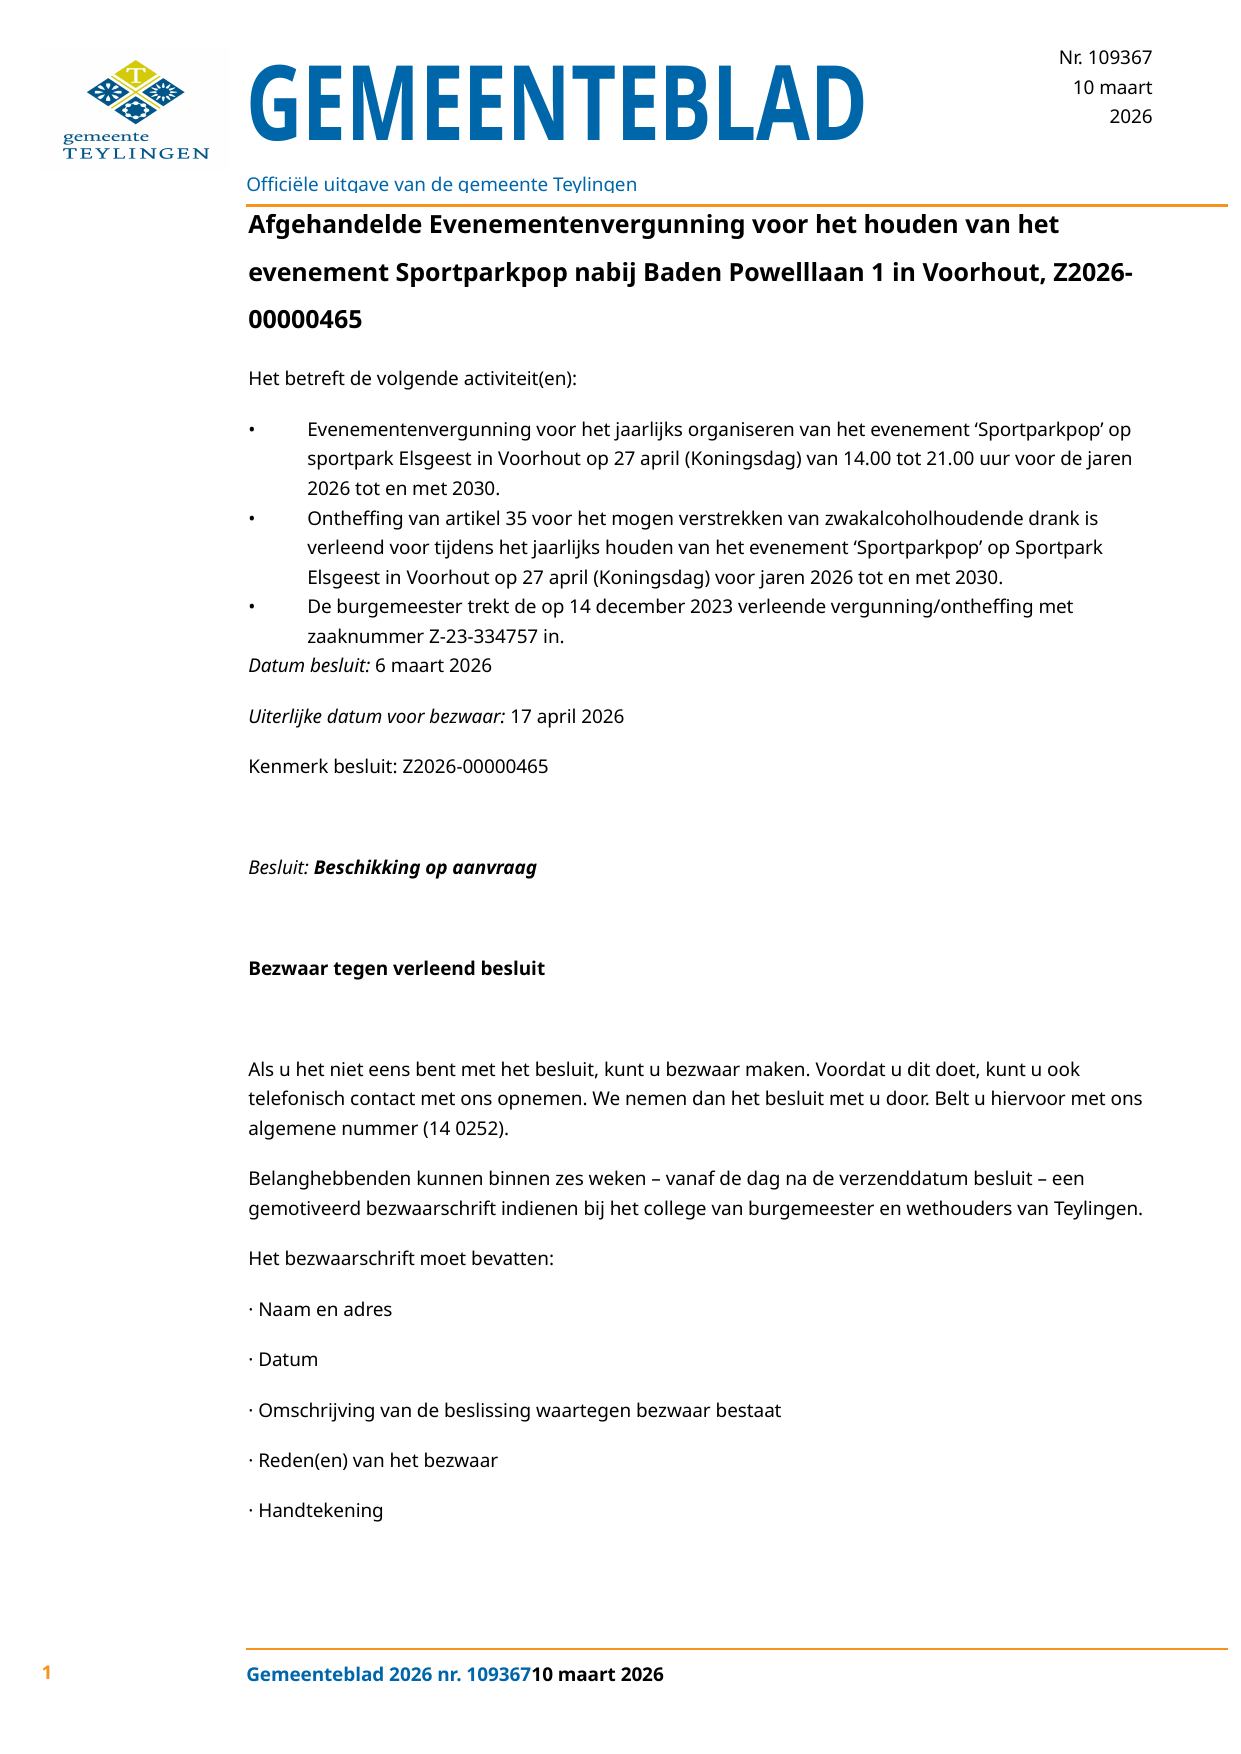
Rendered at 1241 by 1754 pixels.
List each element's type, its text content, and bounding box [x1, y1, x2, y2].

text · Datum [248, 1346, 1152, 1372]
text Uiterlijke datum voor bezwaar: 17 april 2026 [248, 703, 1152, 729]
text · Reden(en) van het bezwaar [248, 1447, 1152, 1473]
text Het betreft de volgende activiteit(en): [248, 366, 1152, 391]
text Besluit: Beschikking op aanvraag [248, 854, 1152, 880]
text Kenmerk besluit: Z2026-00000465 [248, 753, 1152, 779]
picture [41, 47, 231, 172]
list De burgemeester trekt de op 14 december 2023 verleende vergunning/ontheffing met zaaknummer Z-23-334757 in. [248, 593, 1152, 649]
list Ontheffing van artikel 35 voor het mogen verstrekken van zwakalcoholhoudende drank is verleend voor tijdens het jaarlijks houden van het evenement ‘Sportparkpop’ op Sportpark Elsgeest in Voorhout op 27 april (Koningsdag) voor jaren 2026 tot en met 2030. [248, 505, 1152, 589]
text Het bezwaarschrift moet bevatten: [248, 1246, 1152, 1271]
list Evenementenvergunning voor het jaarlijks organiseren van het evenement ‘Sportparkpop’ op sportpark Elsgeest in Voorhout op 27 april (Koningsdag) van 14.00 tot 21.00 uur voor de jaren 2026 tot en met 2030. [248, 416, 1152, 501]
text · Omschrijving van de beslissing waartegen bezwaar bestaat [248, 1397, 1152, 1422]
text Als u het niet eens bent met het besluit, kunt u bezwaar maken. Voordat u dit doet, kunt u ook telefonisch contact met ons opnemen. We nemen dan het besluit met u door. Belt u hiervoor met ons algemene nummer (14 0252). [248, 1056, 1152, 1141]
text Belanghebbenden kunnen binnen zes weken – vanaf de dag na de verzenddatum besluit – een gemotiveerd bezwaarschrift indienen bij het college van burgemeester en wethouders van Teylingen. [248, 1166, 1152, 1221]
text · Handtekening [248, 1498, 1152, 1523]
text Bezwaar tegen verleend besluit [248, 955, 1152, 981]
text · Naam en adres [248, 1296, 1152, 1322]
text Afgehandelde Evenementenvergunning voor het houden van het evenement Sportparkpop nabij Baden Powelllaan 1 in Voorhout, Z2026-00000465 [248, 207, 1152, 336]
text Datum besluit: 6 maart 2026 [248, 653, 1152, 678]
